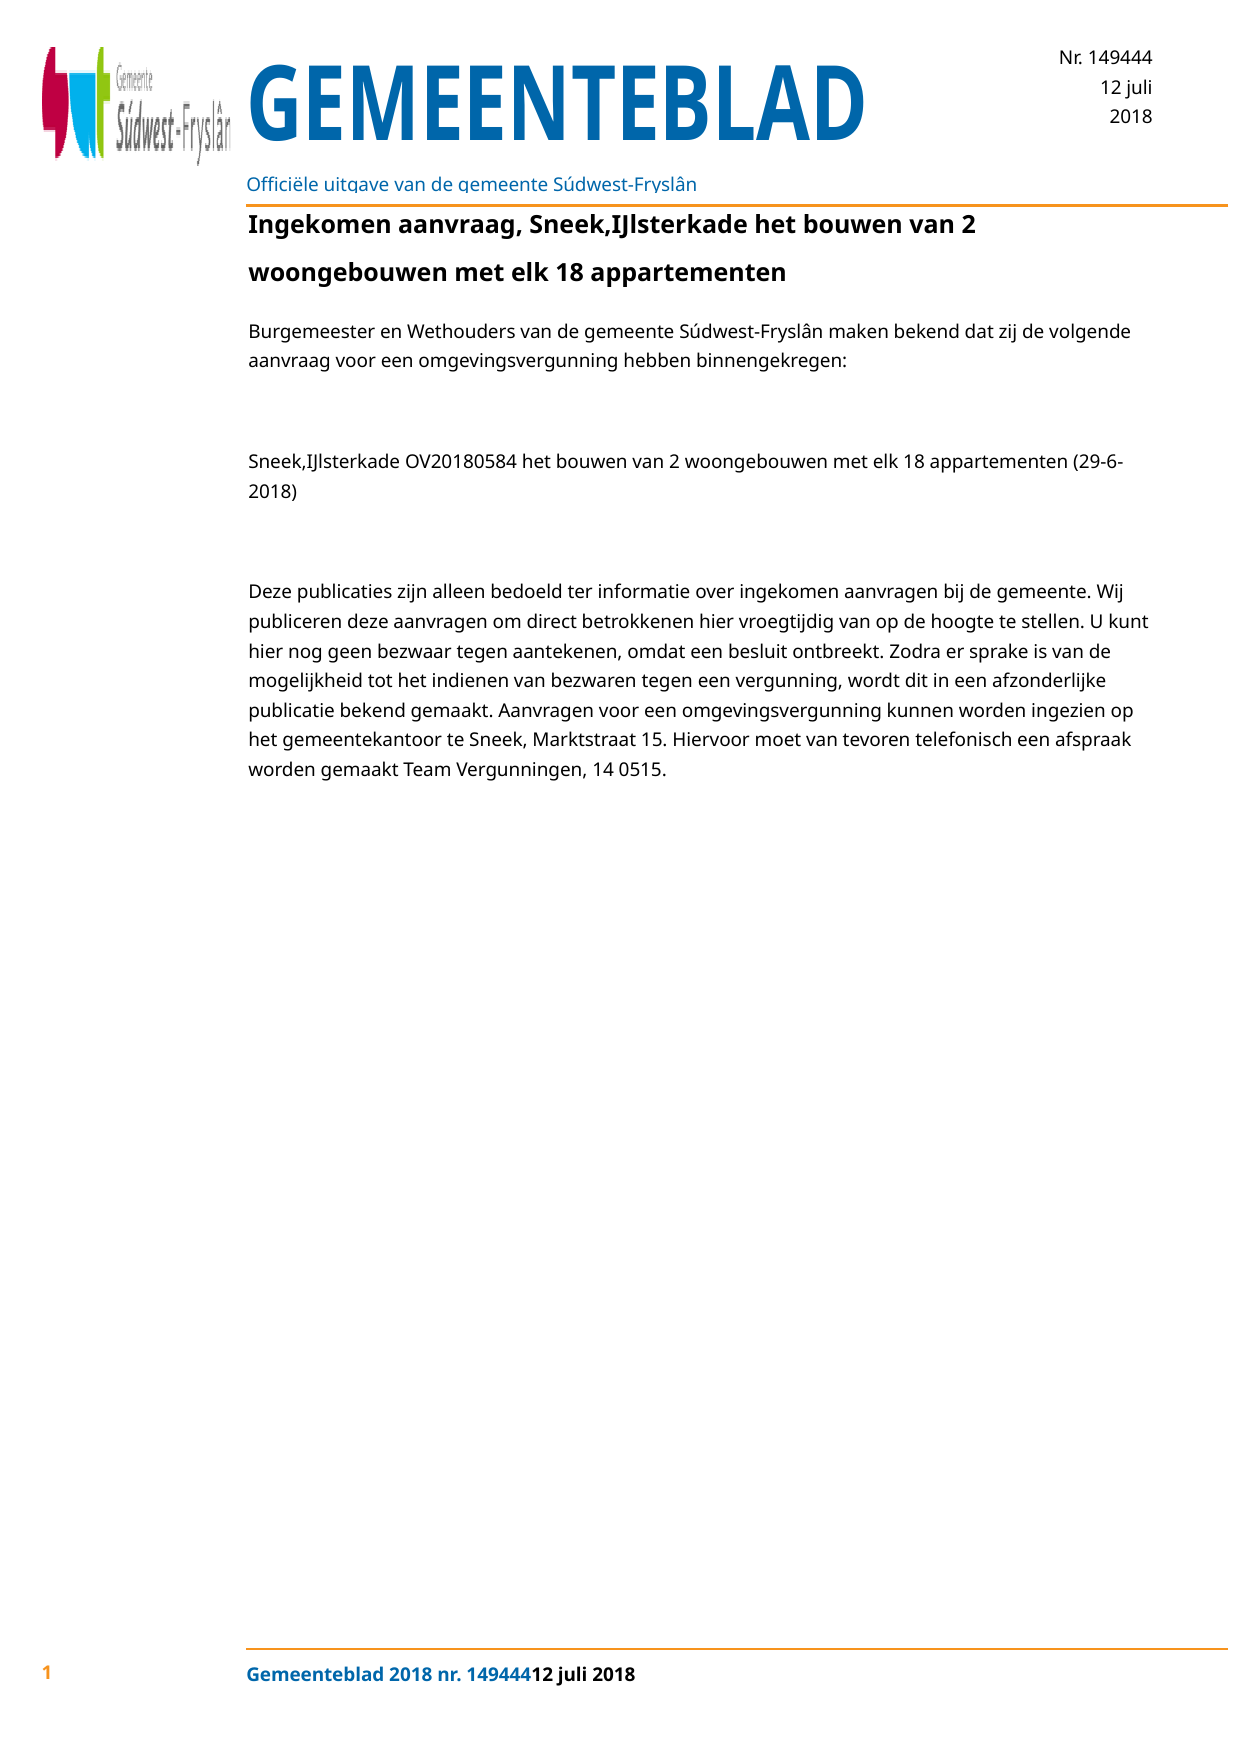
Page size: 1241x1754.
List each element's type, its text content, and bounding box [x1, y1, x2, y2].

text Burgemeester en Wethouders van de gemeente Súdwest-Fryslân maken bekend dat zij de volgende aanvraag voor een omgevingsvergunning hebben binnengekregen: [248, 318, 1152, 373]
text Deze publicaties zijn alleen bedoeld ter informatie over ingekomen aanvragen bij de gemeente. Wij publiceren deze aanvragen om direct betrokkenen hier vroegtijdig van op de hoogte te stellen. U kunt hier nog geen bezwaar tegen aantekenen, omdat een besluit ontbreekt. Zodra er sprake is van de mogelijkheid tot het indienen van bezwaren tegen een vergunning, wordt dit in een afzonderlijke publicatie bekend gemaakt. Aanvragen voor een omgevingsvergunning kunnen worden ingezien op het gemeentekantoor te Sneek, Marktstraat 15. Hiervoor moet van tevoren telefonisch een afspraak worden gemaakt Team Vergunningen, 14 0515. [248, 579, 1152, 782]
text Sneek,IJlsterkade OV20180584 het bouwen van 2 woongebouwen met elk 18 appartementen (29-6-2018) [248, 448, 1152, 504]
text Ingekomen aanvraag, Sneek,IJlsterkade het bouwen van 2 woongebouwen met elk 18 appartementen [248, 207, 1152, 288]
picture [41, 47, 231, 172]
